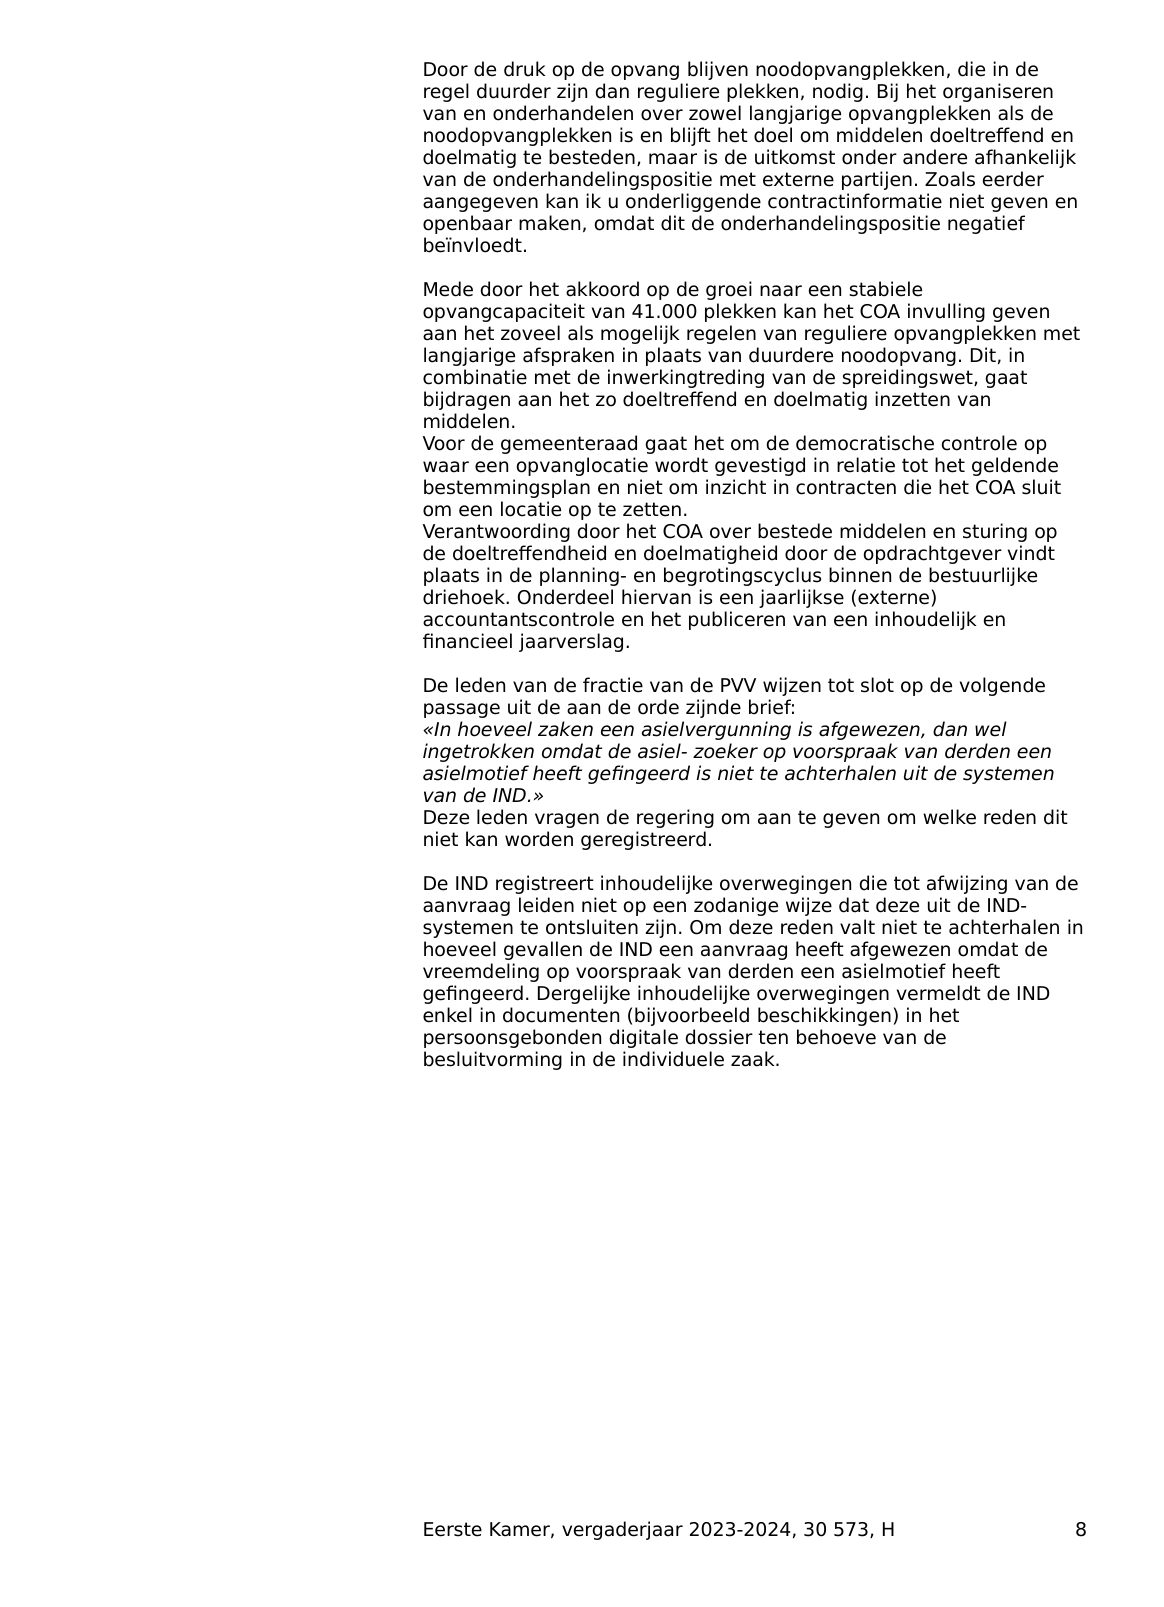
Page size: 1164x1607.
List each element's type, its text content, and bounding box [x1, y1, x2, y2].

text De IND registreert inhoudelijke overwegingen die tot afwijzing van de aanvraag leiden niet op een zodanige wijze dat deze uit de IND-systemen te ontsluiten zijn. Om deze reden valt niet te achterhalen in hoeveel gevallen de IND een aanvraag heeft afgewezen omdat de vreemdeling op voorspraak van derden een asielmotief heeft gefingeerd. Dergelijke inhoudelijke overwegingen vermeldt de IND enkel in documenten (bijvoorbeeld beschikkingen) in het persoonsgebonden digitale dossier ten behoeve van de besluitvorming in de individuele zaak. [422, 873, 1087, 1071]
text Verantwoording door het COA over bestede middelen en sturing op de doeltreffendheid en doelmatigheid door de opdrachtgever vindt plaats in de planning- en begrotingscyclus binnen de bestuurlijke driehoek. Onderdeel hiervan is een jaarlijkse (externe) accountantscontrole en het publiceren van een inhoudelijk en financieel jaarverslag. [422, 521, 1087, 653]
text «In hoeveel zaken een asielvergunning is afgewezen, dan wel ingetrokken omdat de asiel- zoeker op voorspraak van derden een asielmotief heeft gefingeerd is niet te achterhalen uit de systemen van de IND.» [422, 719, 1087, 807]
text Deze leden vragen de regering om aan te geven om welke reden dit niet kan worden geregistreerd. [422, 807, 1087, 851]
text Door de druk op de opvang blijven noodopvangplekken, die in de regel duurder zijn dan reguliere plekken, nodig. Bij het organiseren van en onderhandelen over zowel langjarige opvangplekken als de noodopvangplekken is en blijft het doel om middelen doeltreffend en doelmatig te besteden, maar is de uitkomst onder andere afhankelijk van de onderhandelingspositie met externe partijen. Zoals eerder aangegeven kan ik u onderliggende contractinformatie niet geven en openbaar maken, omdat dit de onderhandelingspositie negatief beïnvloedt. [422, 59, 1087, 257]
text Mede door het akkoord op de groei naar een stabiele opvangcapaciteit van 41.000 plekken kan het COA invulling geven aan het zoveel als mogelijk regelen van reguliere opvangplekken met langjarige afspraken in plaats van duurdere noodopvang. Dit, in combinatie met de inwerkingtreding van de spreidingswet, gaat bijdragen aan het zo doeltreffend en doelmatig inzetten van middelen. [422, 279, 1087, 433]
text De leden van de fractie van de PVV wijzen tot slot op de volgende passage uit de aan de orde zijnde brief: [422, 675, 1087, 719]
text Voor de gemeenteraad gaat het om de democratische controle op waar een opvanglocatie wordt gevestigd in relatie tot het geldende bestemmingsplan en niet om inzicht in contracten die het COA sluit om een locatie op te zetten. [422, 433, 1087, 521]
